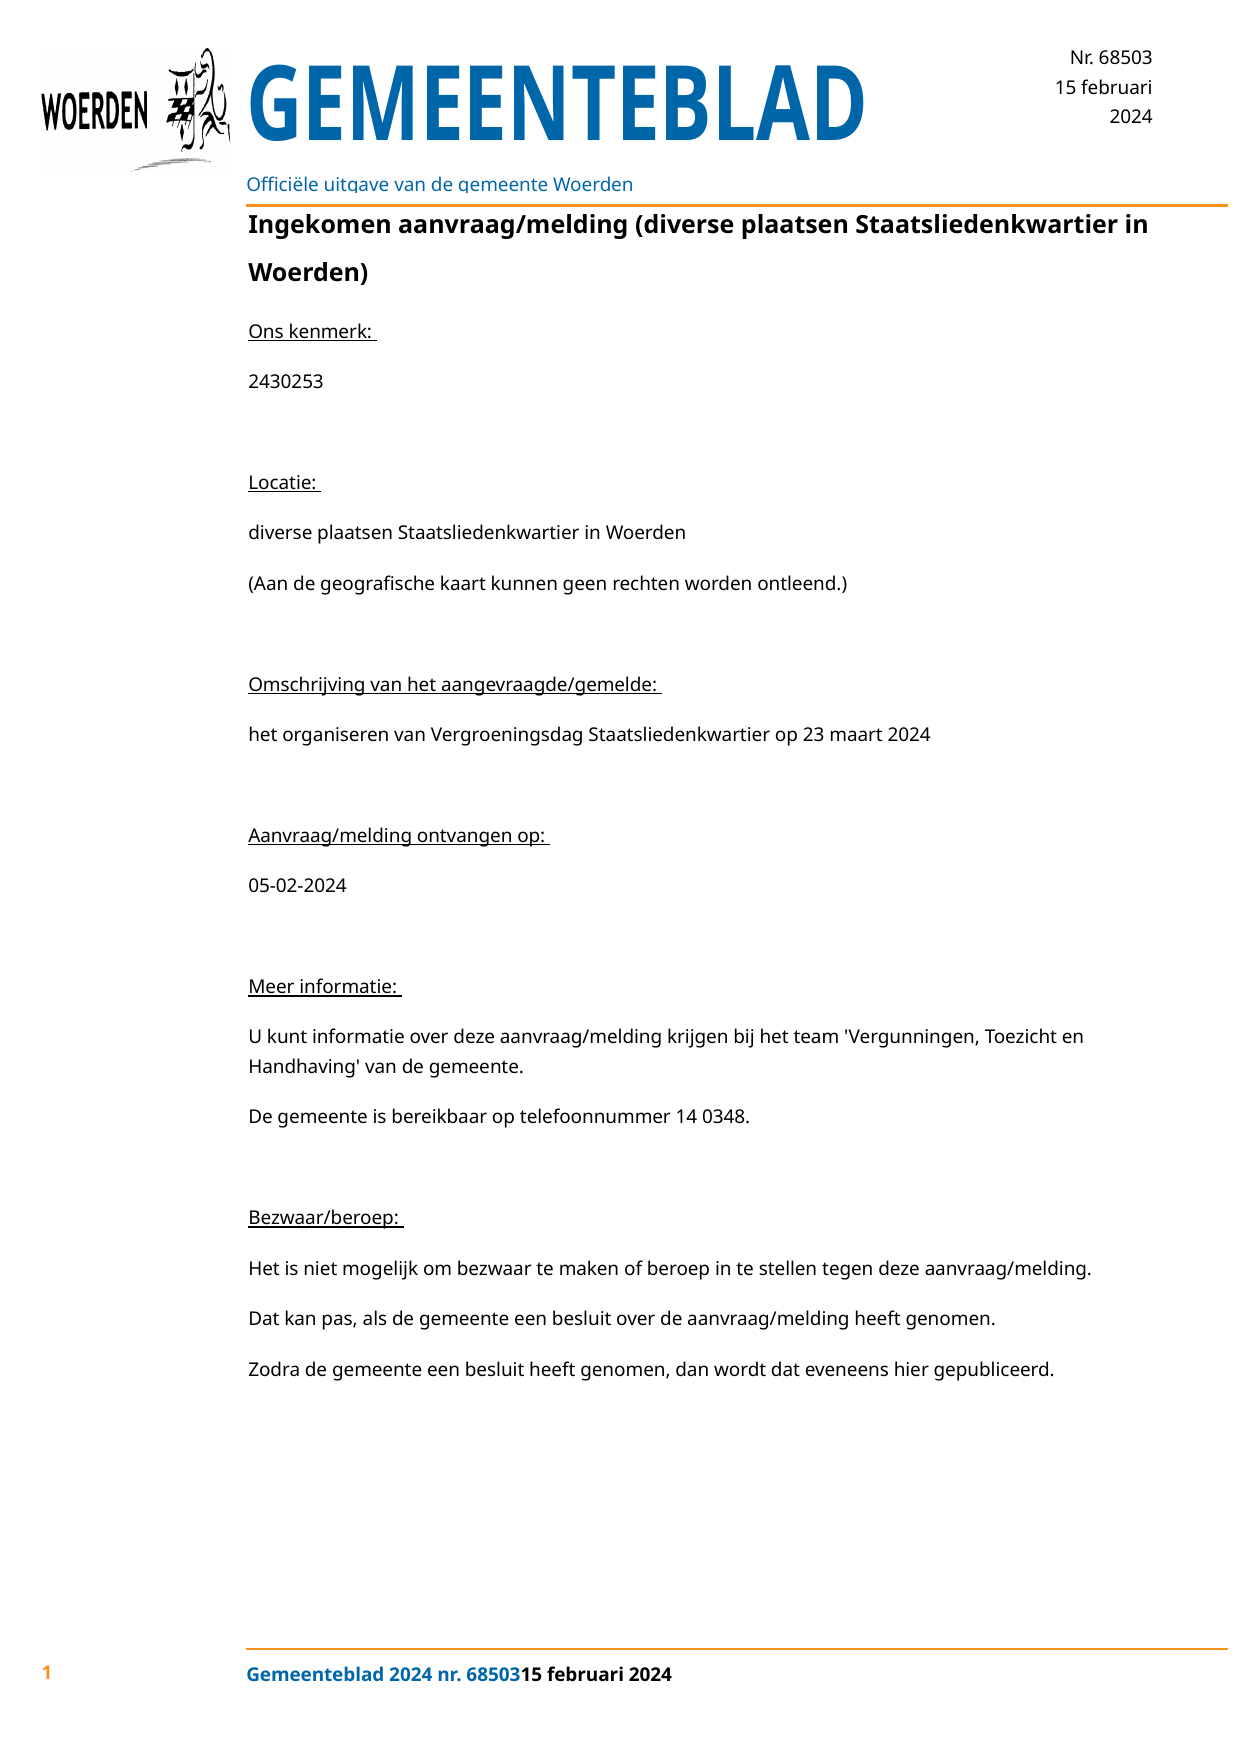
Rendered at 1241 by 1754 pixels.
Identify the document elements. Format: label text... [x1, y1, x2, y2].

text (Aan de geografische kaart kunnen geen rechten worden ontleend.) [248, 570, 1152, 596]
text diverse plaatsen Staatsliedenkwartier in Woerden [248, 519, 1152, 545]
text Meer informatie: [248, 973, 1152, 999]
text 2430253 [248, 368, 1152, 394]
text De gemeente is bereikbaar op telefoonnummer 14 0348. [248, 1104, 1152, 1129]
picture [41, 47, 231, 172]
text Ons kenmerk: [248, 318, 1152, 344]
text Bezwaar/beroep: [248, 1204, 1152, 1230]
text Omschrijving van het aangevraagde/gemelde: [248, 671, 1152, 697]
text 05-02-2024 [248, 872, 1152, 898]
text Dat kan pas, als de gemeente een besluit over de aanvraag/melding heeft genomen. [248, 1305, 1152, 1331]
text U kunt informatie over deze aanvraag/melding krijgen bij het team 'Vergunningen, Toezicht en Handhaving' van de gemeente. [248, 1024, 1152, 1079]
text Ingekomen aanvraag/melding (diverse plaatsen Staatsliedenkwartier in Woerden) [248, 207, 1152, 288]
text het organiseren van Vergroeningsdag Staatsliedenkwartier op 23 maart 2024 [248, 721, 1152, 747]
text Aanvraag/melding ontvangen op: [248, 822, 1152, 848]
text Locatie: [248, 469, 1152, 495]
text Zodra de gemeente een besluit heeft genomen, dan wordt dat eveneens hier gepubliceerd. [248, 1356, 1152, 1382]
text Het is niet mogelijk om bezwaar te maken of beroep in te stellen tegen deze aanvraag/melding. [248, 1255, 1152, 1281]
